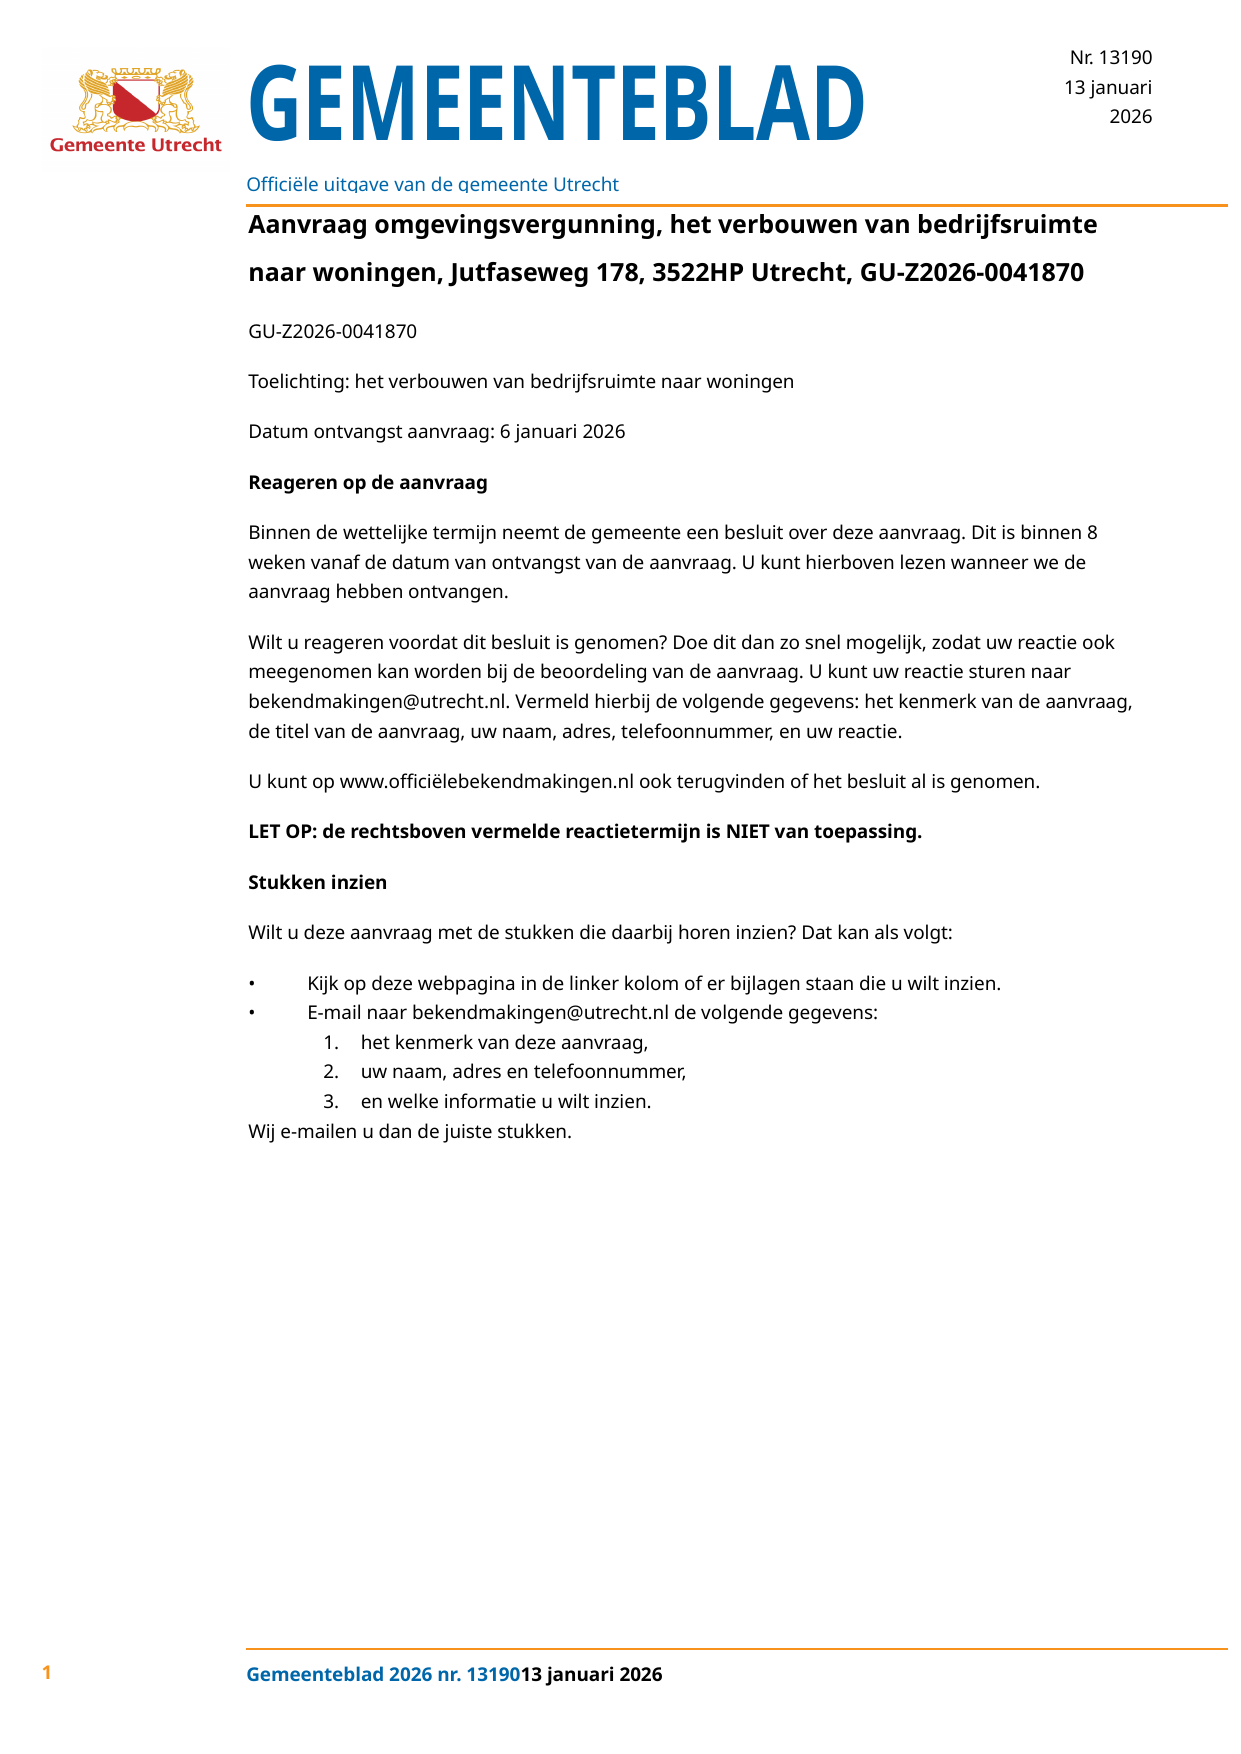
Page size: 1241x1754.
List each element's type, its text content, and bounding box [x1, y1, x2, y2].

text Toelichting: het verbouwen van bedrijfsruimte naar woningen [248, 368, 1152, 394]
picture [41, 47, 231, 172]
text GU-Z2026-0041870 [248, 318, 1152, 344]
text Wilt u deze aanvraag met de stukken die daarbij horen inzien? Dat kan als volgt: [248, 919, 1152, 945]
text Binnen de wettelijke termijn neemt de gemeente een besluit over deze aanvraag. Dit is binnen 8 weken vanaf de datum van ontvangst van de aanvraag. U kunt hierboven lezen wanneer we de aanvraag hebben ontvangen. [248, 519, 1152, 604]
list E-mail naar bekendmakingen@utrecht.nl de volgende gegevens: [248, 999, 1152, 1025]
list het kenmerk van deze aanvraag, [323, 1029, 1152, 1055]
text Aanvraag omgevingsvergunning, het verbouwen van bedrijfsruimte naar woningen, Jutfaseweg 178, 3522HP Utrecht, GU-Z2026-0041870 [248, 207, 1152, 288]
list en welke informatie u wilt inzien. [323, 1088, 1152, 1114]
list Kijk op deze webpagina in de linker kolom of er bijlagen staan die u wilt inzien. [248, 970, 1152, 996]
list uw naam, adres en telefoonnummer, [323, 1059, 1152, 1084]
text Wilt u reageren voordat dit besluit is genomen? Doe dit dan zo snel mogelijk, zodat uw reactie ook meegenomen kan worden bij de beoordeling van de aanvraag. U kunt uw reactie sturen naar bekendmakingen@utrecht.nl. Vermeld hierbij de volgende gegevens: het kenmerk van de aanvraag, de titel van de aanvraag, uw naam, adres, telefoonnummer, en uw reactie. [248, 629, 1152, 744]
text Stukken inzien [248, 869, 1152, 895]
text Wij e-mailen u dan de juiste stukken. [248, 1118, 1152, 1144]
text Reageren op de aanvraag [248, 469, 1152, 495]
text LET OP: de rechtsboven vermelde reactietermijn is NIET van toepassing. [248, 819, 1152, 844]
text Datum ontvangst aanvraag: 6 januari 2026 [248, 419, 1152, 444]
text U kunt op www.officiëlebekendmakingen.nl ook terugvinden of het besluit al is genomen. [248, 768, 1152, 794]
